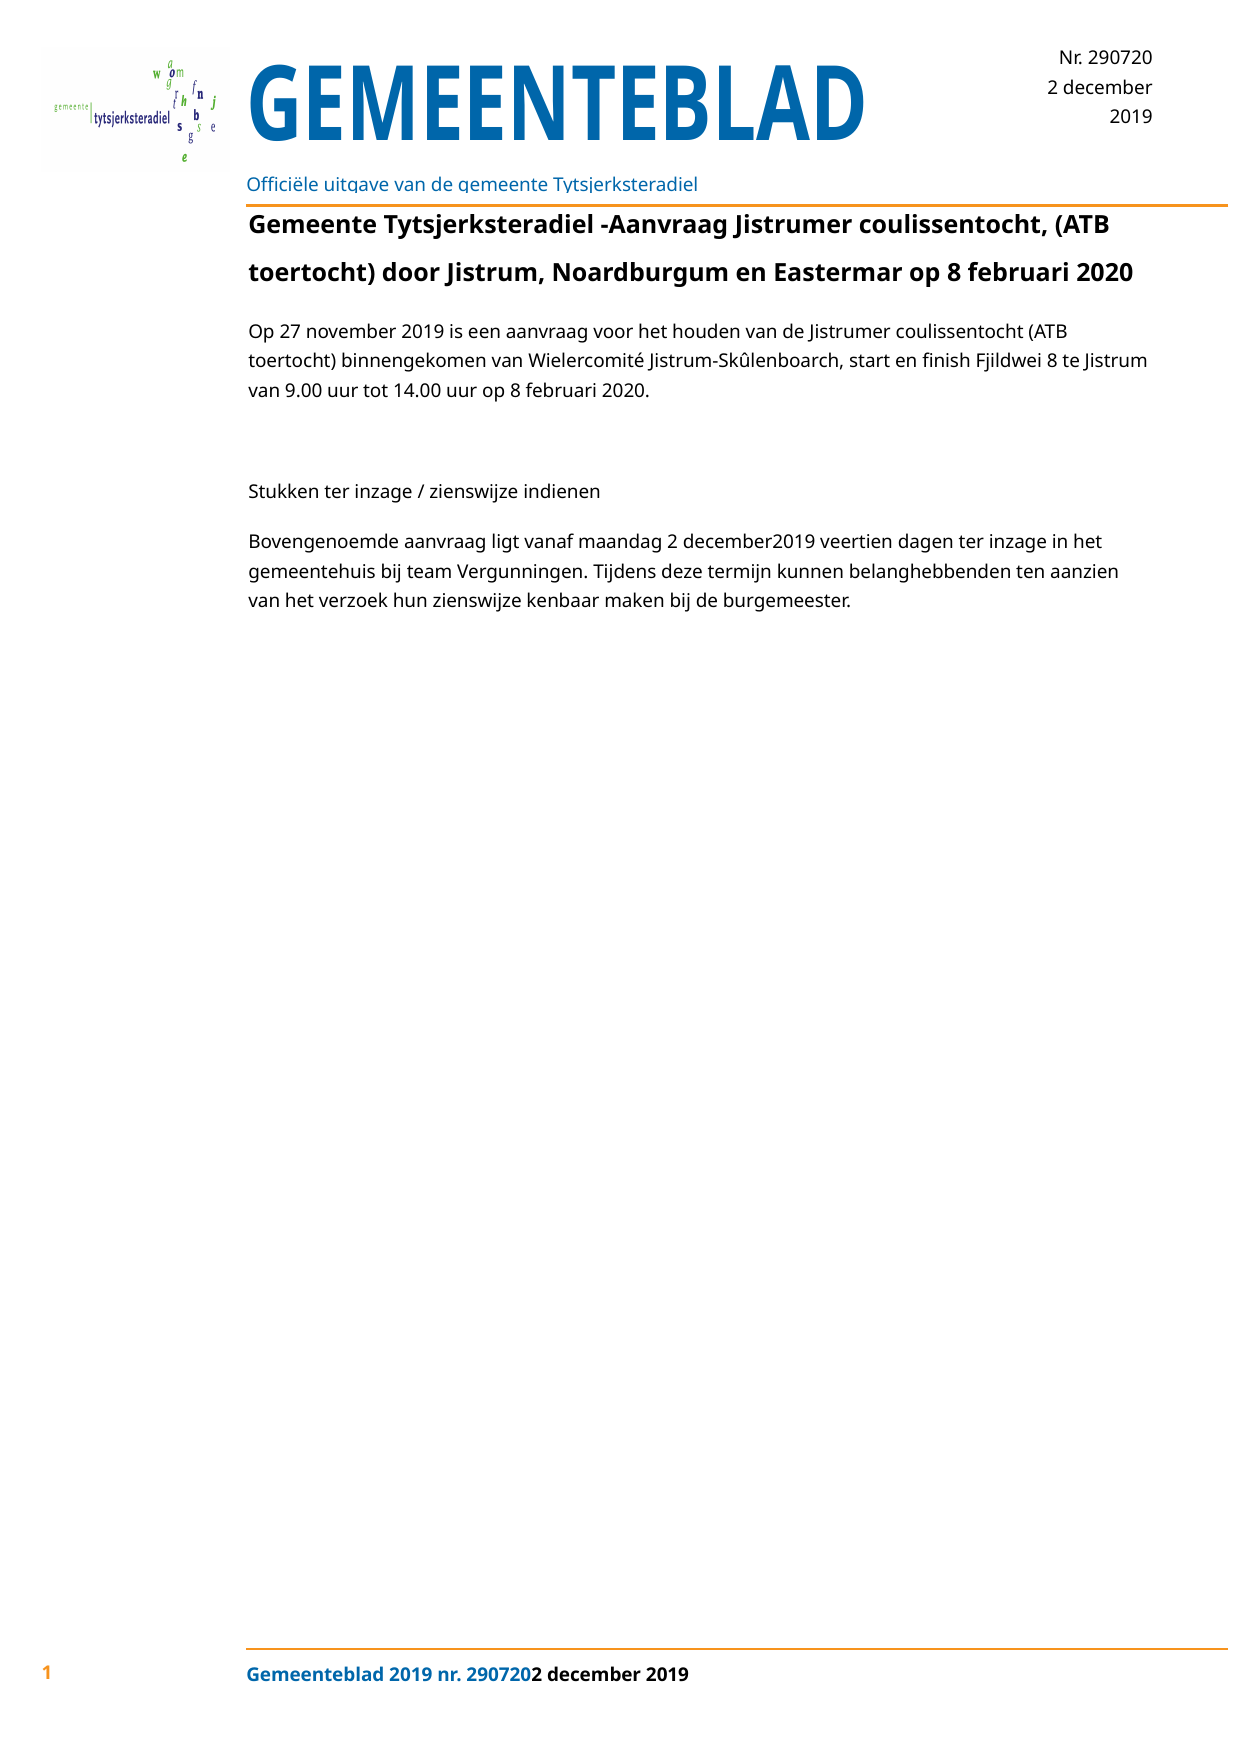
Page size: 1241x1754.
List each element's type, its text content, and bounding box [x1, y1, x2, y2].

text Gemeente Tytsjerksteradiel -Aanvraag Jistrumer coulissentocht, (ATB toertocht) door Jistrum, Noardburgum en Eastermar op 8 februari 2020 [248, 207, 1152, 288]
picture [41, 47, 231, 172]
text Bovengenoemde aanvraag ligt vanaf maandag 2 december2019 veertien dagen ter inzage in het gemeentehuis bij team Vergunningen. Tijdens deze termijn kunnen belanghebbenden ten aanzien van het verzoek hun zienswijze kenbaar maken bij de burgemeester. [248, 528, 1152, 613]
text Stukken ter inzage / zienswijze indienen [248, 478, 1152, 504]
text Op 27 november 2019 is een aanvraag voor het houden van de Jistrumer coulissentocht (ATB toertocht) binnengekomen van Wielercomité Jistrum-Skûlenboarch, start en finish Fjildwei 8 te Jistrum van 9.00 uur tot 14.00 uur op 8 februari 2020. [248, 318, 1152, 403]
